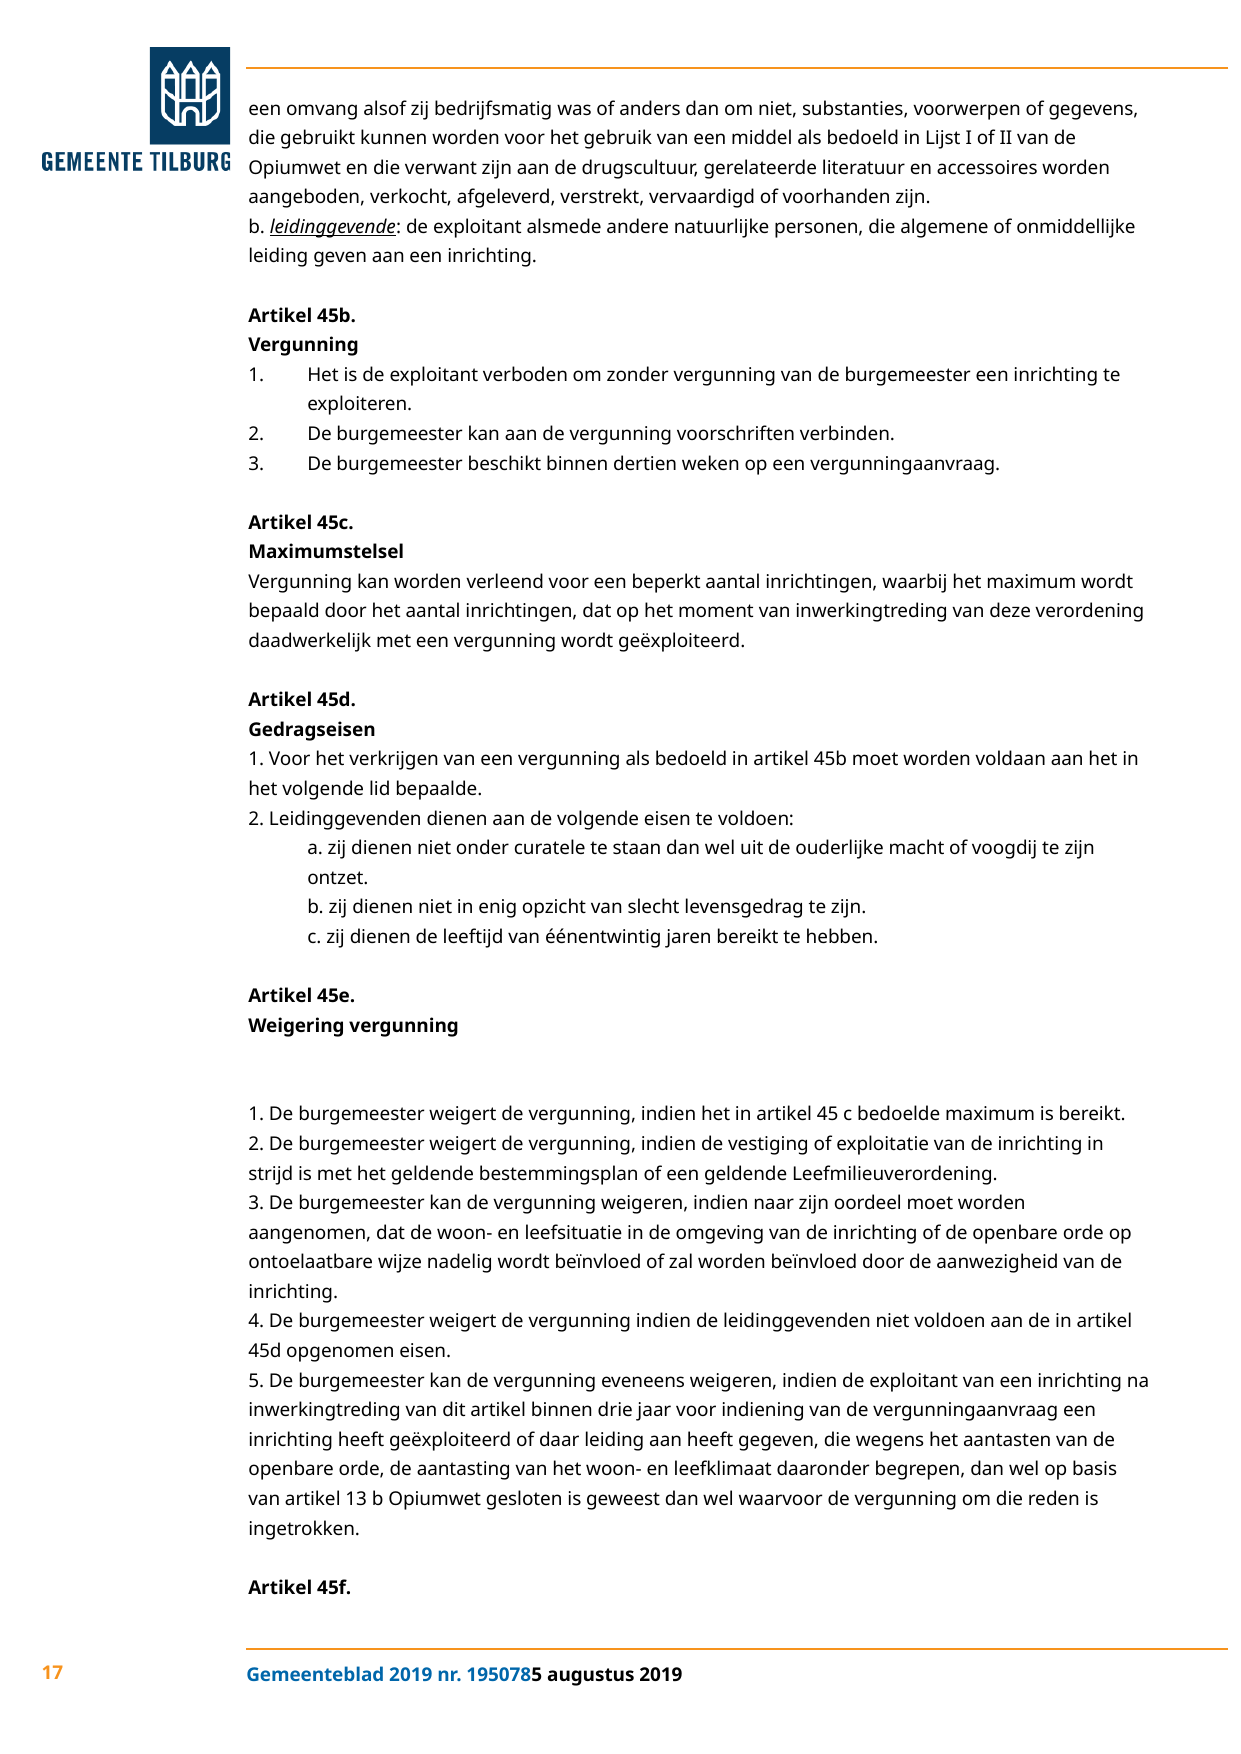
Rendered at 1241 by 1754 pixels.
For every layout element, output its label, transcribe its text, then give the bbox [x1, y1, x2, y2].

text Artikel 45c. [248, 509, 1152, 535]
text 5. De burgemeester kan de vergunning eveneens weigeren, indien de exploitant van een inrichting na inwerkingtreding van dit artikel binnen drie jaar voor indiening van de vergunningaanvraag een inrichting heeft geëxploiteerd of daar leiding aan heeft gegeven, die wegens het aantasten van de openbare orde, de aantasting van het woon- en leefklimaat daaronder begrepen, dan wel op basis van artikel 13 b Opiumwet gesloten is geweest dan wel waarvoor de vergunning om die reden is ingetrokken. [248, 1367, 1152, 1541]
list De burgemeester kan aan de vergunning voorschriften verbinden. [248, 420, 1152, 446]
text Vergunning [248, 331, 1152, 357]
text Maximumstelsel [248, 538, 1152, 564]
text Weigering vergunning [248, 1012, 1152, 1038]
text Artikel 45b. [248, 302, 1152, 328]
text Vergunning kan worden verleend voor een beperkt aantal inrichtingen, waarbij het maximum wordt bepaald door het aantal inrichtingen, dat op het moment van inwerkingtreding van deze verordening daadwerkelijk met een vergunning wordt geëxploiteerd. [248, 568, 1152, 653]
list Het is de exploitant verboden om zonder vergunning van de burgemeester een inrichting te exploiteren. [248, 361, 1152, 416]
text 1. De burgemeester weigert de vergunning, indien het in artikel 45 c bedoelde maximum is bereikt. [248, 1101, 1152, 1126]
text Artikel 45e. [248, 982, 1152, 1008]
list b. zij dienen niet in enig opzicht van slecht levensgedrag te zijn. [248, 893, 1152, 919]
text b. leidinggevende: de exploitant alsmede andere natuurlijke personen, die algemene of onmiddellijke leiding geven aan een inrichting. [248, 213, 1152, 268]
text Artikel 45f. [248, 1574, 1152, 1600]
text Artikel 45d. [248, 686, 1152, 712]
list De burgemeester beschikt binnen dertien weken op een vergunningaanvraag. [248, 450, 1152, 476]
picture [41, 47, 231, 172]
text 1. Voor het verkrijgen van een vergunning als bedoeld in artikel 45b moet worden voldaan aan het in het volgende lid bepaalde. [248, 746, 1152, 801]
text 2. De burgemeester weigert de vergunning, indien de vestiging of exploitatie van de inrichting in strijd is met het geldende bestemmingsplan of een geldende Leefmilieuverordening. [248, 1130, 1152, 1186]
text 2. Leidinggevenden dienen aan de volgende eisen te voldoen: [248, 805, 1152, 831]
list c. zij dienen de leeftijd van éénentwintig jaren bereikt te hebben. [248, 923, 1152, 949]
text een omvang alsof zij bedrijfsmatig was of anders dan om niet, substanties, voorwerpen of gegevens, die gebruikt kunnen worden voor het gebruik van een middel als bedoeld in Lijst I of II van de Opiumwet en die verwant zijn aan de drugscultuur, gerelateerde literatuur en accessoires worden aangeboden, verkocht, afgeleverd, verstrekt, vervaardigd of voorhanden zijn. [248, 95, 1152, 209]
text 4. De burgemeester weigert de vergunning indien de leidinggevenden niet voldoen aan de in artikel 45d opgenomen eisen. [248, 1308, 1152, 1363]
list a. zij dienen niet onder curatele te staan dan wel uit de ouderlijke macht of voogdij te zijn ontzet. [248, 834, 1152, 890]
text Gedragseisen [248, 716, 1152, 742]
text 3. De burgemeester kan de vergunning weigeren, indien naar zijn oordeel moet worden aangenomen, dat de woon- en leefsituatie in de omgeving van de inrichting of de openbare orde op ontoelaatbare wijze nadelig wordt beïnvloed of zal worden beïnvloed door de aanwezigheid van de inrichting. [248, 1189, 1152, 1304]
